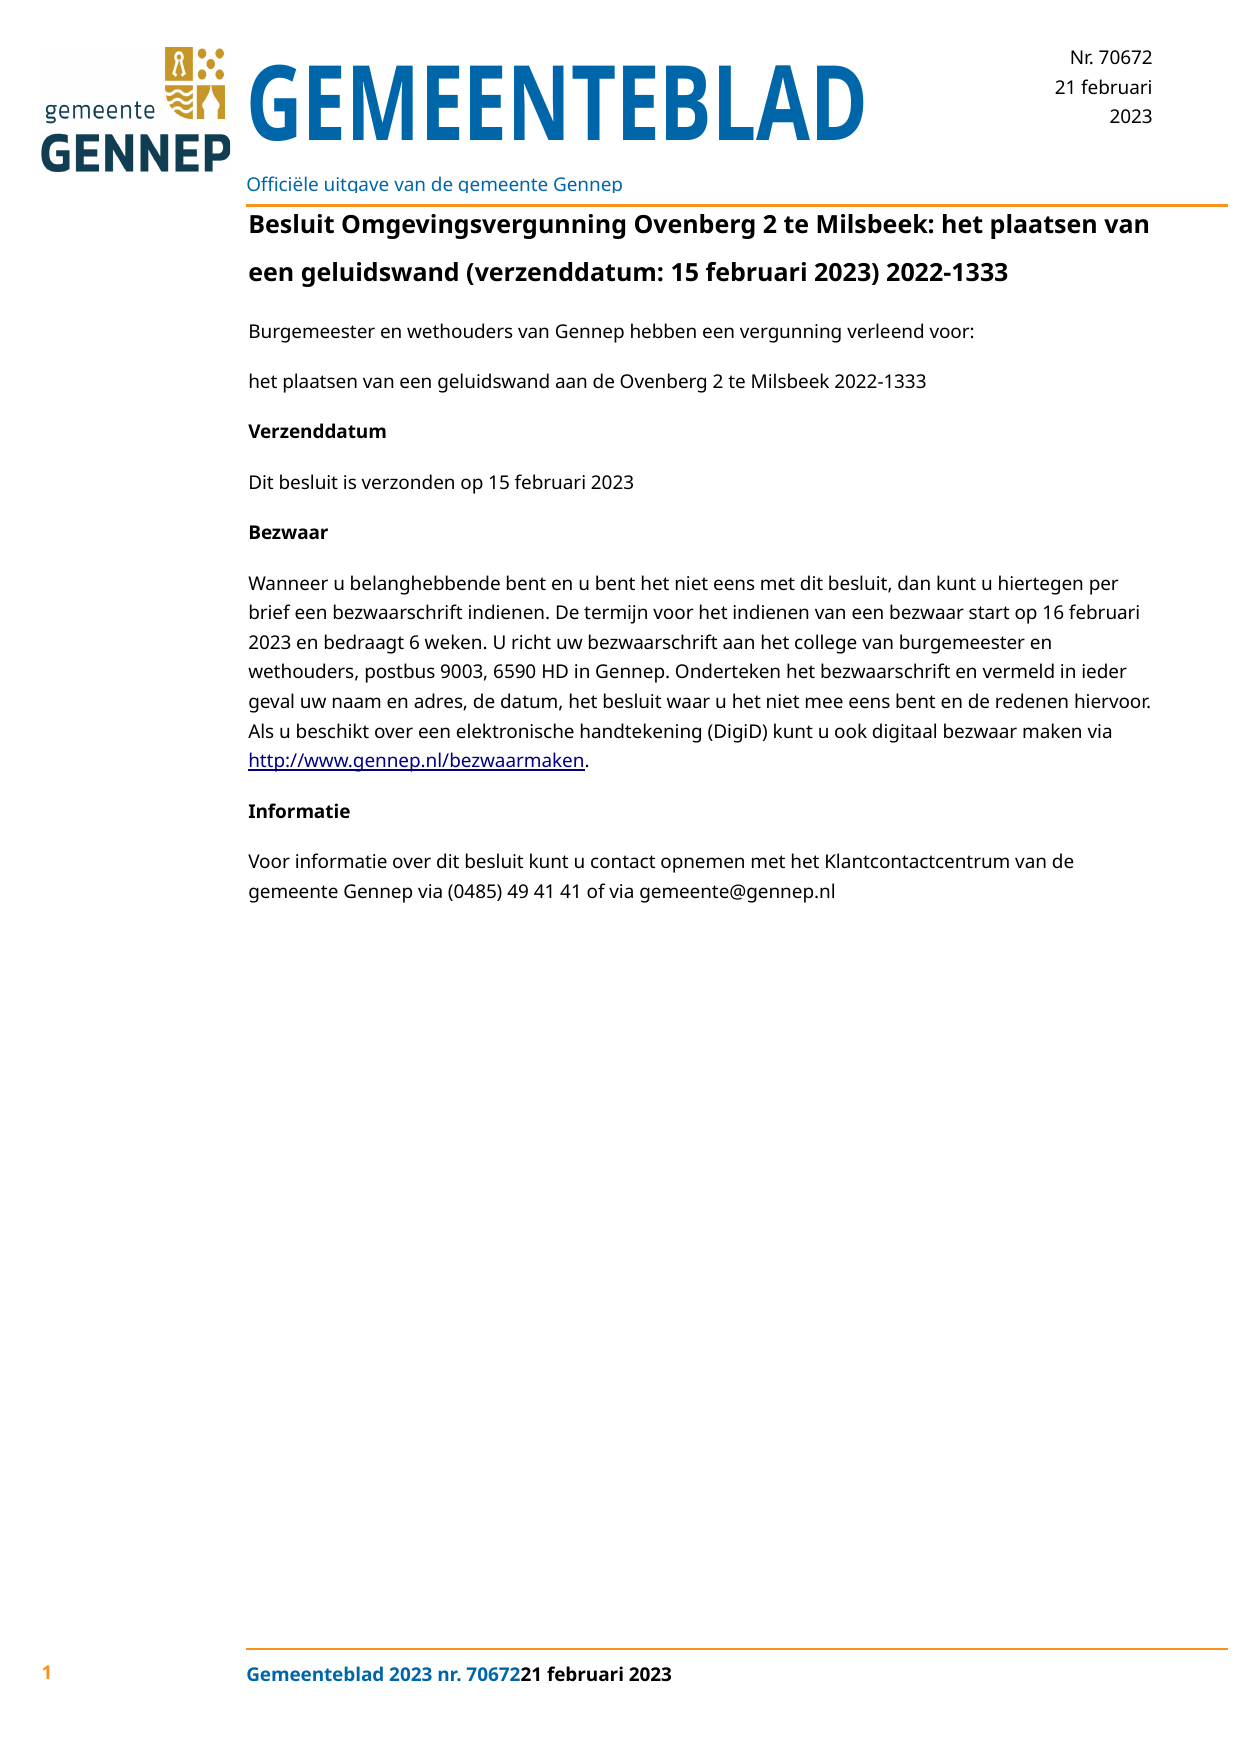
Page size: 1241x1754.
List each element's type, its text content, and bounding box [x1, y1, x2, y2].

text Dit besluit is verzonden op 15 februari 2023 [248, 469, 1152, 495]
picture [41, 47, 231, 172]
text Bezwaar [248, 519, 1152, 545]
text Verzenddatum [248, 419, 1152, 444]
text Voor informatie over dit besluit kunt u contact opnemen met het Klantcontactcentrum van de gemeente Gennep via (0485) 49 41 41 of via gemeente@gennep.nl [248, 848, 1152, 904]
text Besluit Omgevingsvergunning Ovenberg 2 te Milsbeek: het plaatsen van een geluidswand (verzenddatum: 15 februari 2023) 2022-1333 [248, 207, 1152, 288]
text Wanneer u belanghebbende bent en u bent het niet eens met dit besluit, dan kunt u hiertegen per brief een bezwaarschrift indienen. De termijn voor het indienen van een bezwaar start op 16 februari 2023 en bedraagt 6 weken. U richt uw bezwaarschrift aan het college van burgemeester en wethouders, postbus 9003, 6590 HD in Gennep. Onderteken het bezwaarschrift en vermeld in ieder geval uw naam en adres, de datum, het besluit waar u het niet mee eens bent en de redenen hiervoor. Als u beschikt over een elektronische handtekening (DigiD) kunt u ook digitaal bezwaar maken via http://www.gennep.nl/bezwaarmaken. [248, 570, 1152, 773]
text Informatie [248, 798, 1152, 824]
text Burgemeester en wethouders van Gennep hebben een vergunning verleend voor: [248, 318, 1152, 344]
text het plaatsen van een geluidswand aan de Ovenberg 2 te Milsbeek 2022-1333 [248, 368, 1152, 394]
